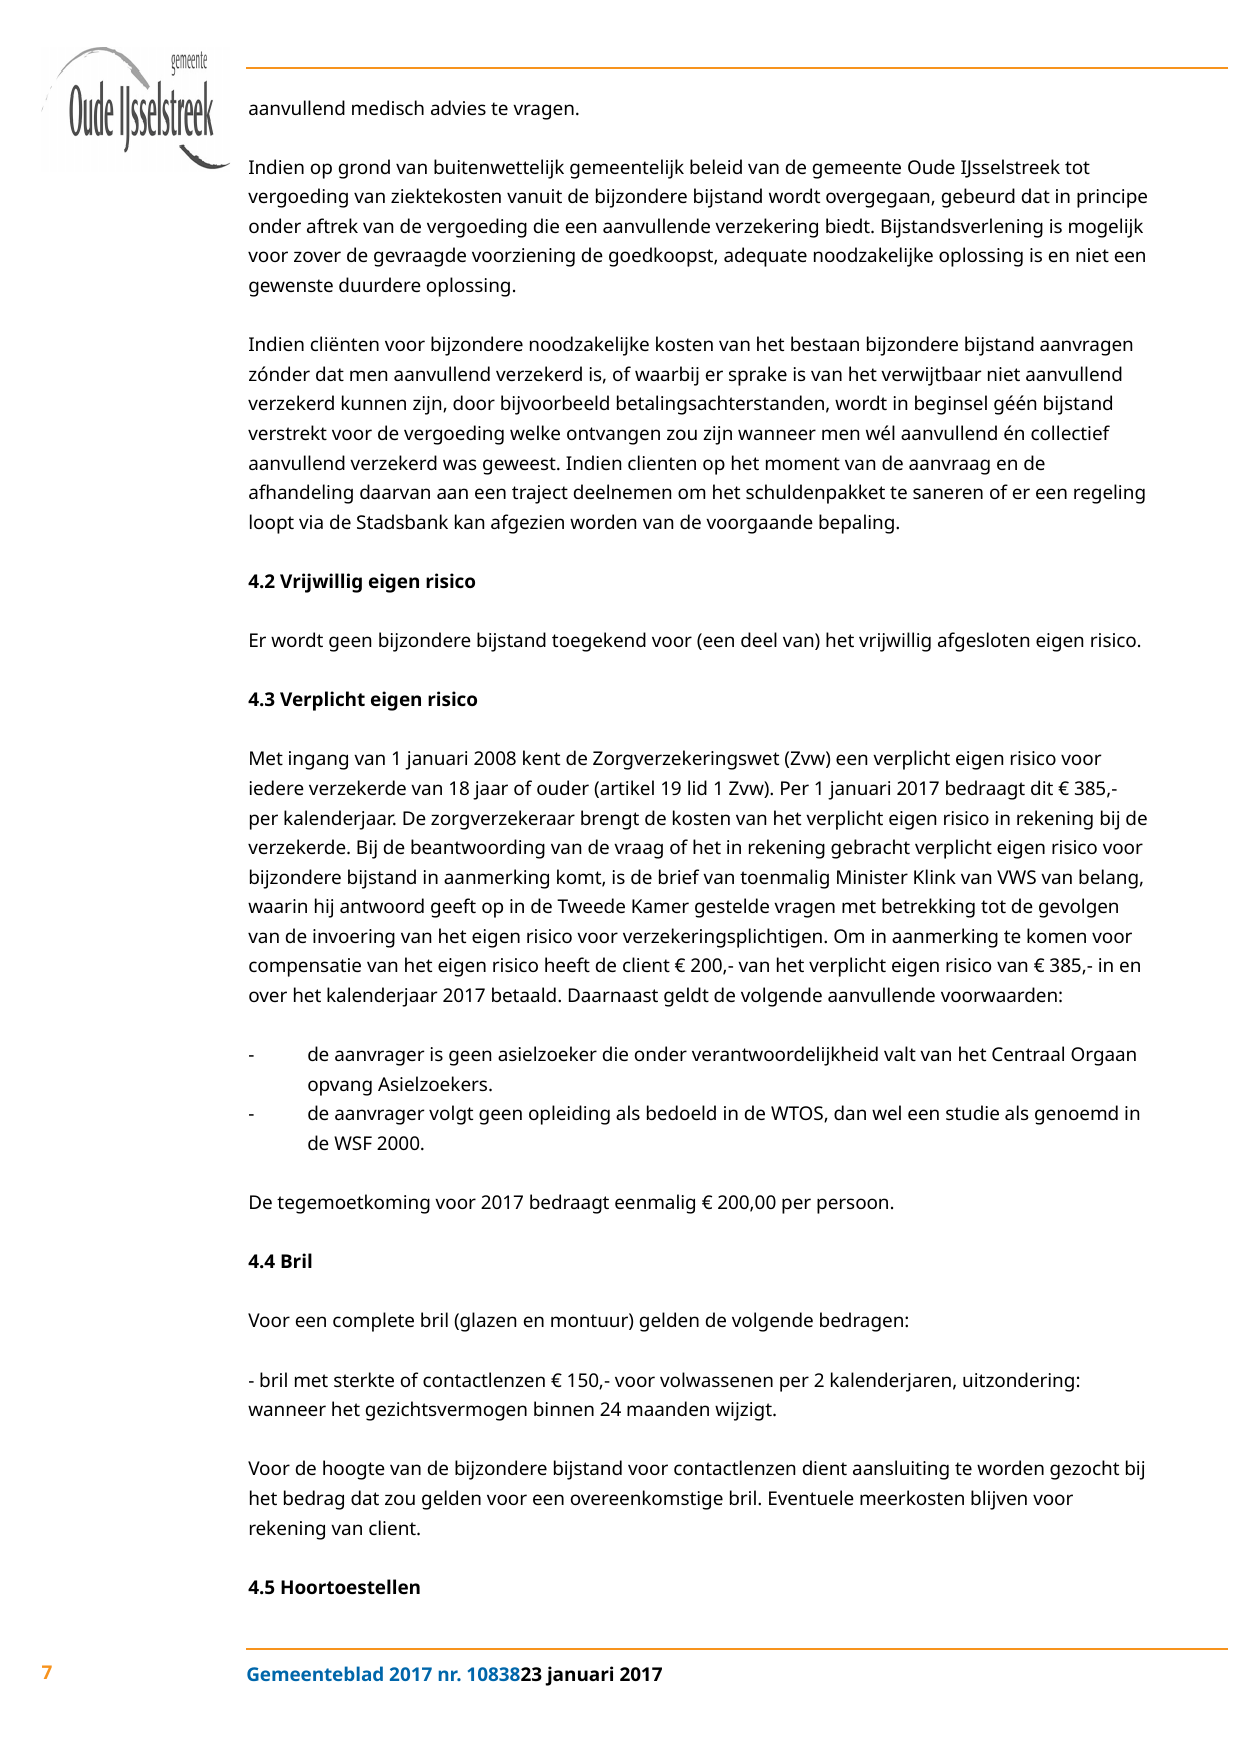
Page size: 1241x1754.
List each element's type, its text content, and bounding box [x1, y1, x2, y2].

text Voor een complete bril (glazen en montuur) gelden de volgende bedragen: [248, 1308, 1152, 1333]
text - bril met sterkte of contactlenzen € 150,- voor volwassenen per 2 kalenderjaren, uitzondering: wanneer het gezichtsvermogen binnen 24 maanden wijzigt. [248, 1367, 1152, 1422]
list de aanvrager is geen asielzoeker die onder verantwoordelijkheid valt van het Centraal Orgaan opvang Asielzoekers. [248, 1041, 1152, 1097]
text Indien cliënten voor bijzondere noodzakelijke kosten van het bestaan bijzondere bijstand aanvragen zónder dat men aanvullend verzekerd is, of waarbij er sprake is van het verwijtbaar niet aanvullend verzekerd kunnen zijn, door bijvoorbeeld betalingsachterstanden, wordt in beginsel géén bijstand verstrekt voor de vergoeding welke ontvangen zou zijn wanneer men wél aanvullend én collectief aanvullend verzekerd was geweest. Indien clienten op het moment van de aanvraag en de afhandeling daarvan aan een traject deelnemen om het schuldenpakket te saneren of er een regeling loopt via de Stadsbank kan afgezien worden van de voorgaande bepaling. [248, 331, 1152, 535]
text Met ingang van 1 januari 2008 kent de Zorgverzekeringswet (Zvw) een verplicht eigen risico voor iedere verzekerde van 18 jaar of ouder (artikel 19 lid 1 Zvw). Per 1 januari 2017 bedraagt dit € 385,- per kalenderjaar. De zorgverzekeraar brengt de kosten van het verplicht eigen risico in rekening bij de verzekerde. Bij de beantwoording van de vraag of het in rekening gebracht verplicht eigen risico voor bijzondere bijstand in aanmerking komt, is de brief van toenmalig Minister Klink van VWS van belang, waarin hij antwoord geeft op in de Tweede Kamer gestelde vragen met betrekking tot de gevolgen van de invoering van het eigen risico voor verzekeringsplichtigen. Om in aanmerking te komen voor compensatie van het eigen risico heeft de client € 200,- van het verplicht eigen risico van € 385,- in en over het kalenderjaar 2017 betaald. Daarnaast geldt de volgende aanvullende voorwaarden: [248, 746, 1152, 1008]
picture [41, 47, 231, 172]
text De tegemoetkoming voor 2017 bedraagt eenmalig € 200,00 per persoon. [248, 1189, 1152, 1215]
text 4.3 Verplicht eigen risico [248, 686, 1152, 712]
text Er wordt geen bijzondere bijstand toegekend voor (een deel van) het vrijwillig afgesloten eigen risico. [248, 627, 1152, 653]
text 4.5 Hoortoestellen [248, 1574, 1152, 1600]
text Indien op grond van buitenwettelijk gemeentelijk beleid van de gemeente Oude IJsselstreek tot vergoeding van ziektekosten vanuit de bijzondere bijstand wordt overgegaan, gebeurd dat in principe onder aftrek van de vergoeding die een aanvullende verzekering biedt. Bijstandsverlening is mogelijk voor zover de gevraagde voorziening de goedkoopst, adequate noodzakelijke oplossing is en niet een gewenste duurdere oplossing. [248, 154, 1152, 298]
text 4.2 Vrijwillig eigen risico [248, 568, 1152, 594]
text aanvullend medisch advies te vragen. [248, 95, 1152, 121]
list de aanvrager volgt geen opleiding als bedoeld in de WTOS, dan wel een studie als genoemd in de WSF 2000. [248, 1101, 1152, 1156]
text 4.4 Bril [248, 1248, 1152, 1274]
text Voor de hoogte van de bijzondere bijstand voor contactlenzen dient aansluiting te worden gezocht bij het bedrag dat zou gelden voor een overeenkomstige bril. Eventuele meerkosten blijven voor rekening van client. [248, 1456, 1152, 1541]
